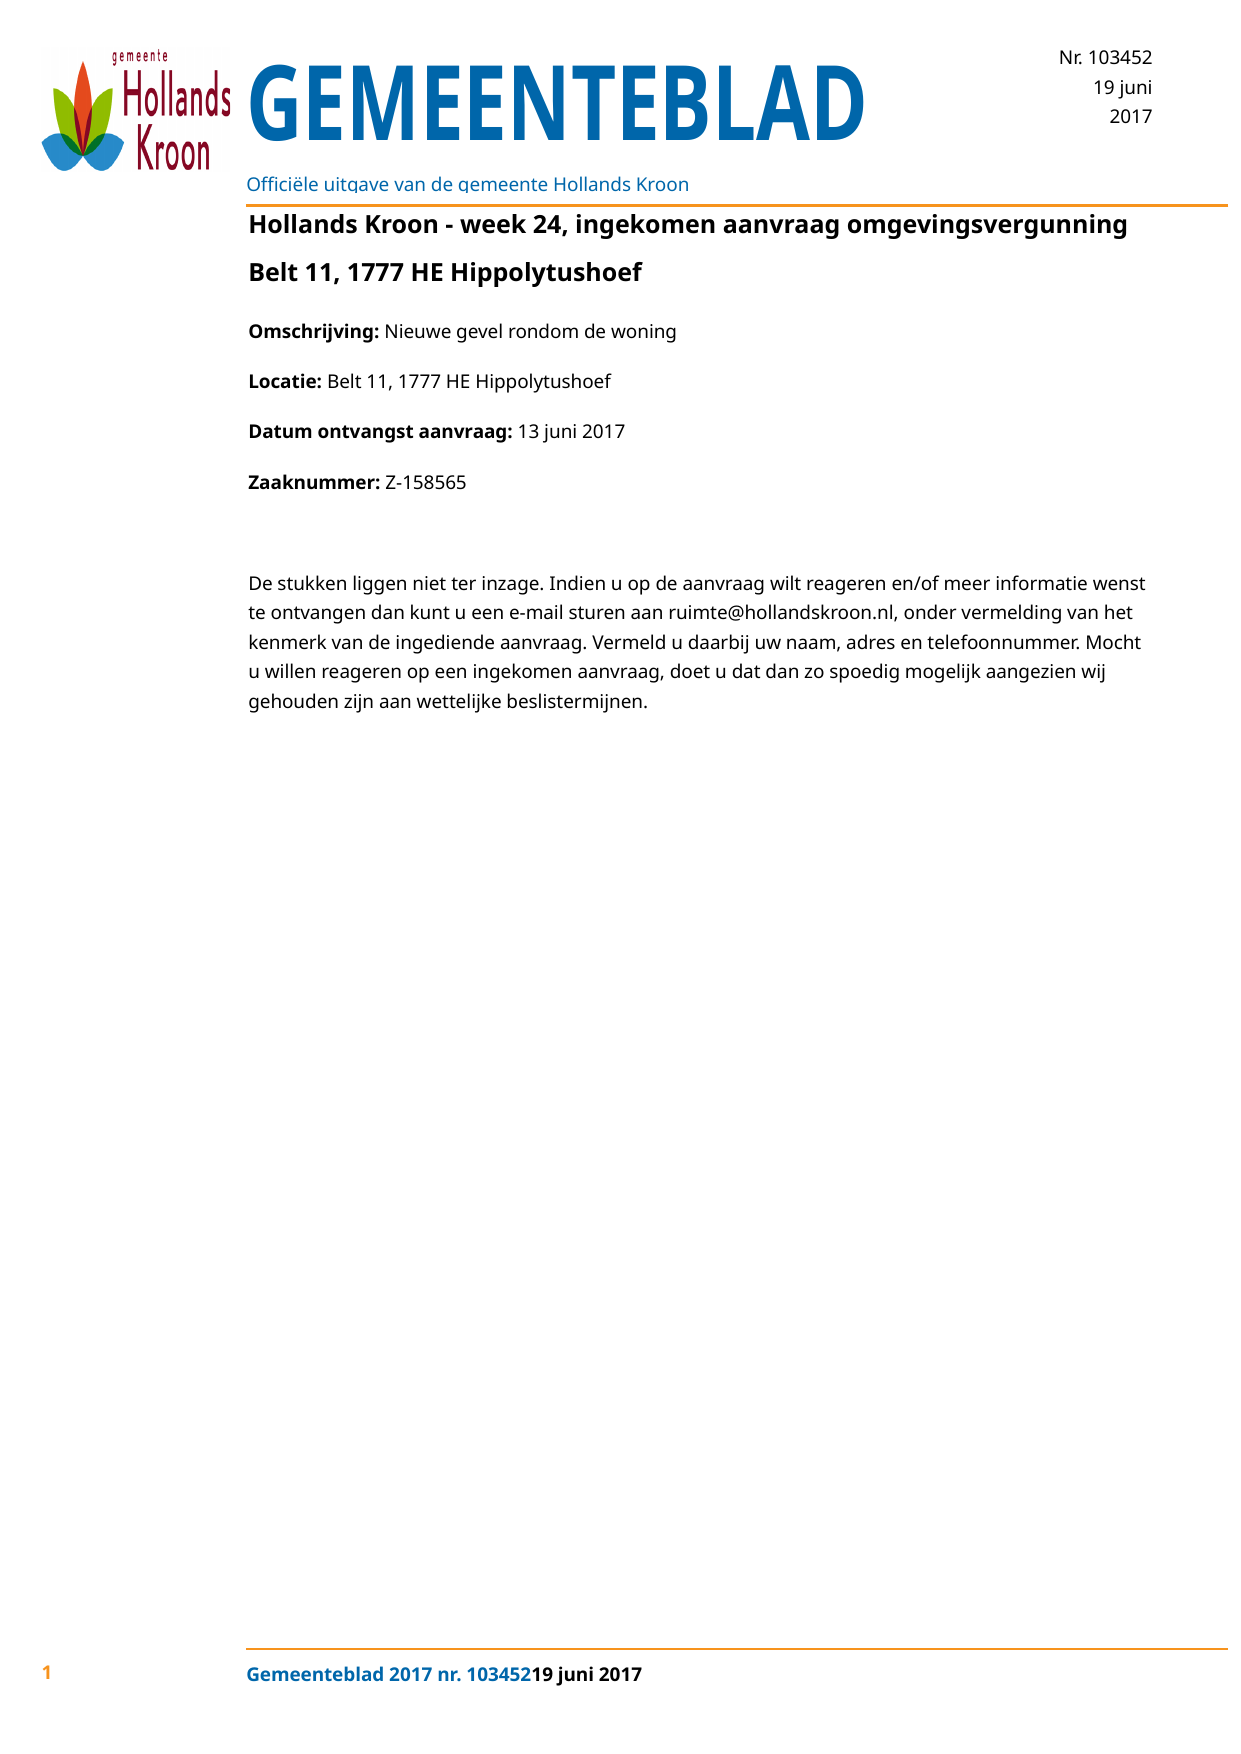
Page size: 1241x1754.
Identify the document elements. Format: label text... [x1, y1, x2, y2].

text Locatie: Belt 11, 1777 HE Hippolytushoef [248, 368, 1152, 394]
text Omschrijving: Nieuwe gevel rondom de woning [248, 318, 1152, 344]
text De stukken liggen niet ter inzage. Indien u op de aanvraag wilt reageren en/of meer informatie wenst te ontvangen dan kunt u een e-mail sturen aan ruimte@hollandskroon.nl, onder vermelding van het kenmerk van de ingediende aanvraag. Vermeld u daarbij uw naam, adres en telefoonnummer. Mocht u willen reageren op een ingekomen aanvraag, doet u dat dan zo spoedig mogelijk aangezien wij gehouden zijn aan wettelijke beslistermijnen. [248, 570, 1152, 714]
text Datum ontvangst aanvraag: 13 juni 2017 [248, 419, 1152, 444]
picture [41, 47, 231, 172]
text Zaaknummer: Z-158565 [248, 469, 1152, 495]
text Hollands Kroon - week 24, ingekomen aanvraag omgevingsvergunning Belt 11, 1777 HE Hippolytushoef [248, 207, 1152, 288]
